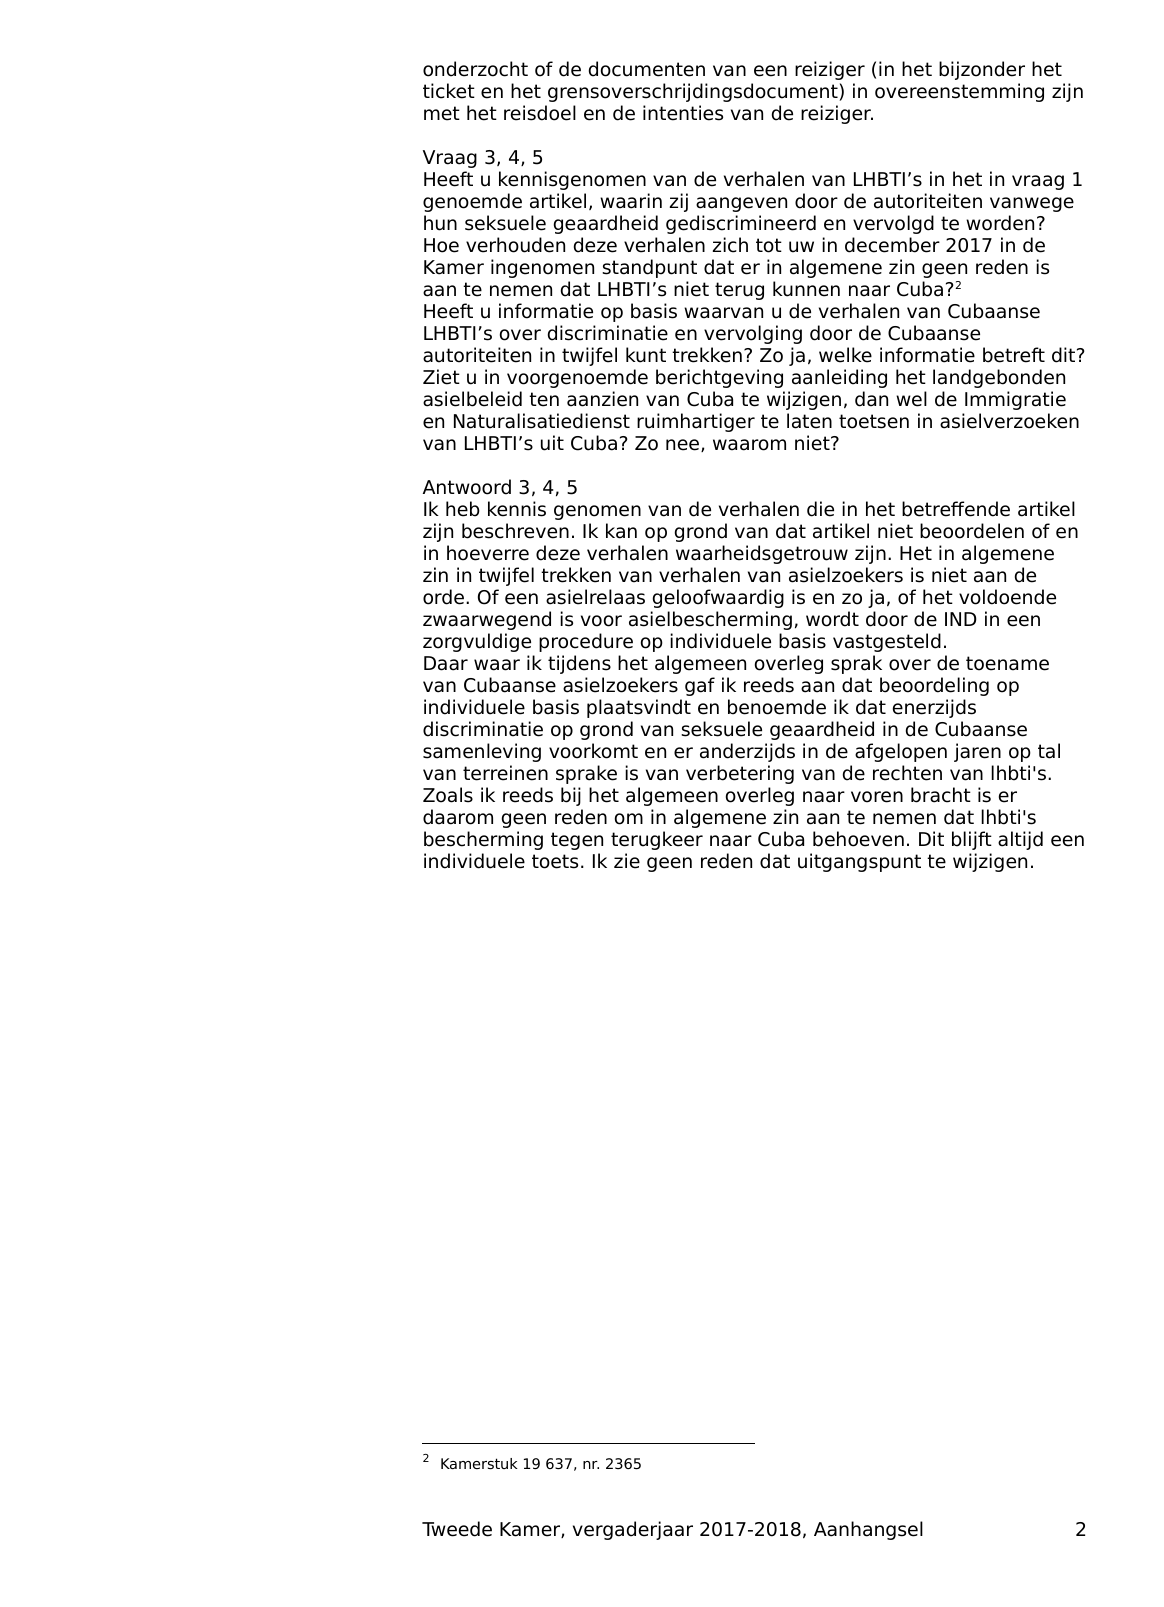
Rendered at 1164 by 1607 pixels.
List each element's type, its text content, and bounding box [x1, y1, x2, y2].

text Ik heb kennis genomen van de verhalen die in het betreffende artikel zijn beschreven. Ik kan op grond van dat artikel niet beoordelen of en in hoeverre deze verhalen waarheidsgetrouw zijn. Het in algemene zin in twijfel trekken van verhalen van asielzoekers is niet aan de orde. Of een asielrelaas geloofwaardig is en zo ja, of het voldoende zwaarwegend is voor asielbescherming, wordt door de IND in een zorgvuldige procedure op individuele basis vastgesteld. [422, 499, 1087, 653]
text Heeft u kennisgenomen van de verhalen van LHBTI’s in het in vraag 1 genoemde artikel, waarin zij aangeven door de autoriteiten vanwege hun seksuele geaardheid gediscrimineerd en vervolgd te worden? Hoe verhouden deze verhalen zich tot uw in december 2017 in de Kamer ingenomen standpunt dat er in algemene zin geen reden is aan te nemen dat LHBTI’s niet terug kunnen naar Cuba? [422, 169, 1087, 301]
text Daar waar ik tijdens het algemeen overleg sprak over de toename van Cubaanse asielzoekers gaf ik reeds aan dat beoordeling op individuele basis plaatsvindt en benoemde ik dat enerzijds discriminatie op grond van seksuele geaardheid in de Cubaanse samenleving voorkomt en er anderzijds in de afgelopen jaren op tal van terreinen sprake is van verbetering van de rechten van lhbti's. Zoals ik reeds bij het algemeen overleg naar voren bracht is er daarom geen reden om in algemene zin aan te nemen dat lhbti's bescherming tegen terugkeer naar Cuba behoeven. Dit blijft altijd een individuele toets. Ik zie geen reden dat uitgangspunt te wijzigen. [422, 653, 1087, 873]
text Heeft u informatie op basis waarvan u de verhalen van Cubaanse LHBTI’s over discriminatie en vervolging door de Cubaanse autoriteiten in twijfel kunt trekken? Zo ja, welke informatie betreft dit? [422, 301, 1087, 367]
text Ziet u in voorgenoemde berichtgeving aanleiding het landgebonden asielbeleid ten aanzien van Cuba te wijzigen, dan wel de Immigratie en Naturalisatiedienst ruimhartiger te laten toetsen in asielverzoeken van LHBTI’s uit Cuba? Zo nee, waarom niet? [422, 367, 1087, 455]
text onderzocht of de documenten van een reiziger (in het bijzonder het ticket en het grensoverschrijdingsdocument) in overeenstemming zijn met het reisdoel en de intenties van de reiziger. [422, 59, 1087, 125]
text Kamerstuk 19 637, nr. 2365 [422, 1452, 1087, 1474]
text Vraag 3, 4, 5 [422, 147, 1087, 169]
text Antwoord 3, 4, 5 [422, 477, 1087, 499]
